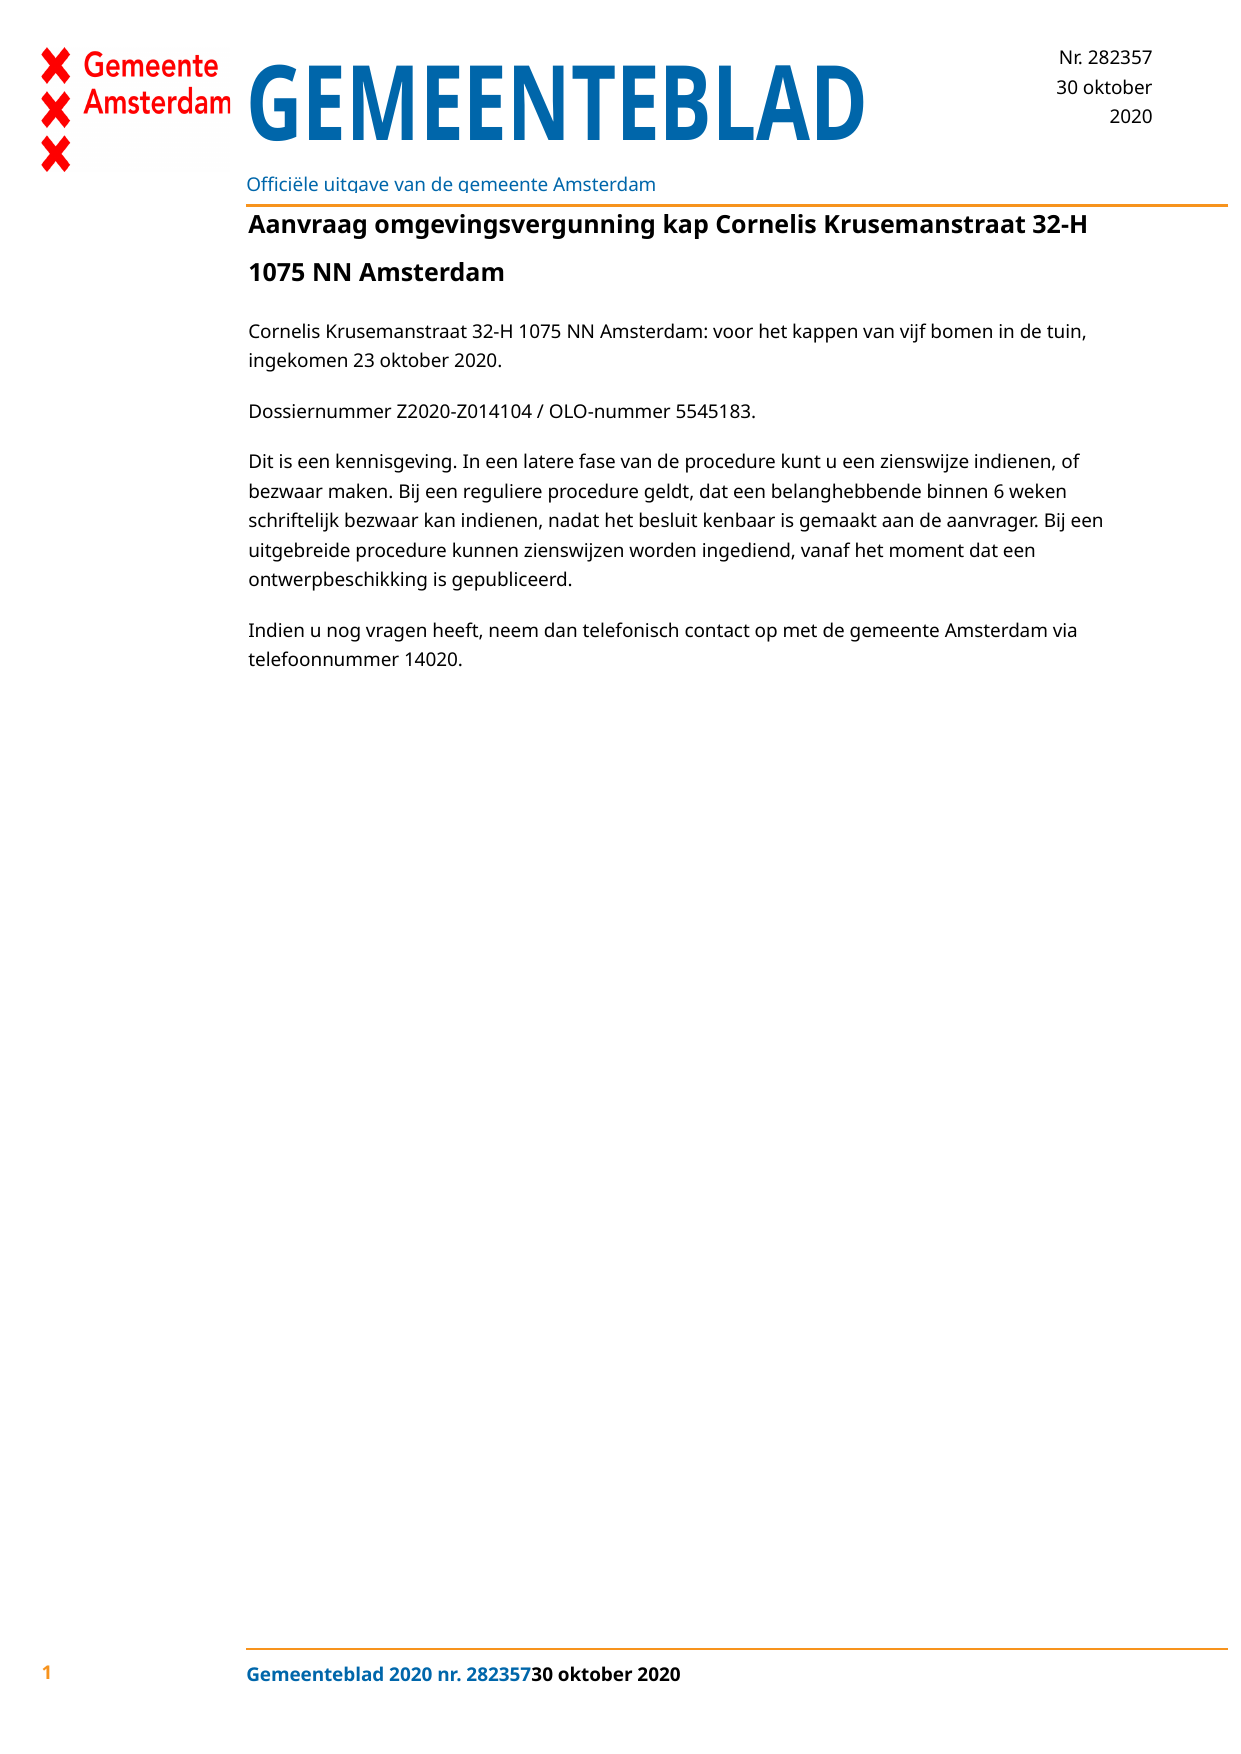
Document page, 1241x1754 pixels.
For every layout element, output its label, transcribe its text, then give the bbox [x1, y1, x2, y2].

text Dit is een kennisgeving. In een latere fase van de procedure kunt u een zienswijze indienen, of bezwaar maken. Bij een reguliere procedure geldt, dat een belanghebbende binnen 6 weken schriftelijk bezwaar kan indienen, nadat het besluit kenbaar is gemaakt aan de aanvrager. Bij een uitgebreide procedure kunnen zienswijzen worden ingediend, vanaf het moment dat een ontwerpbeschikking is gepubliceerd. [248, 448, 1152, 592]
text Dossiernummer Z2020-Z014104 / OLO-nummer 5545183. [248, 398, 1152, 424]
picture [41, 47, 231, 172]
text Cornelis Krusemanstraat 32-H 1075 NN Amsterdam: voor het kappen van vijf bomen in de tuin, ingekomen 23 oktober 2020. [248, 318, 1152, 373]
text Aanvraag omgevingsvergunning kap Cornelis Krusemanstraat 32-H 1075 NN Amsterdam [248, 207, 1152, 288]
text Indien u nog vragen heeft, neem dan telefonisch contact op met de gemeente Amsterdam via telefoonnummer 14020. [248, 617, 1152, 672]
